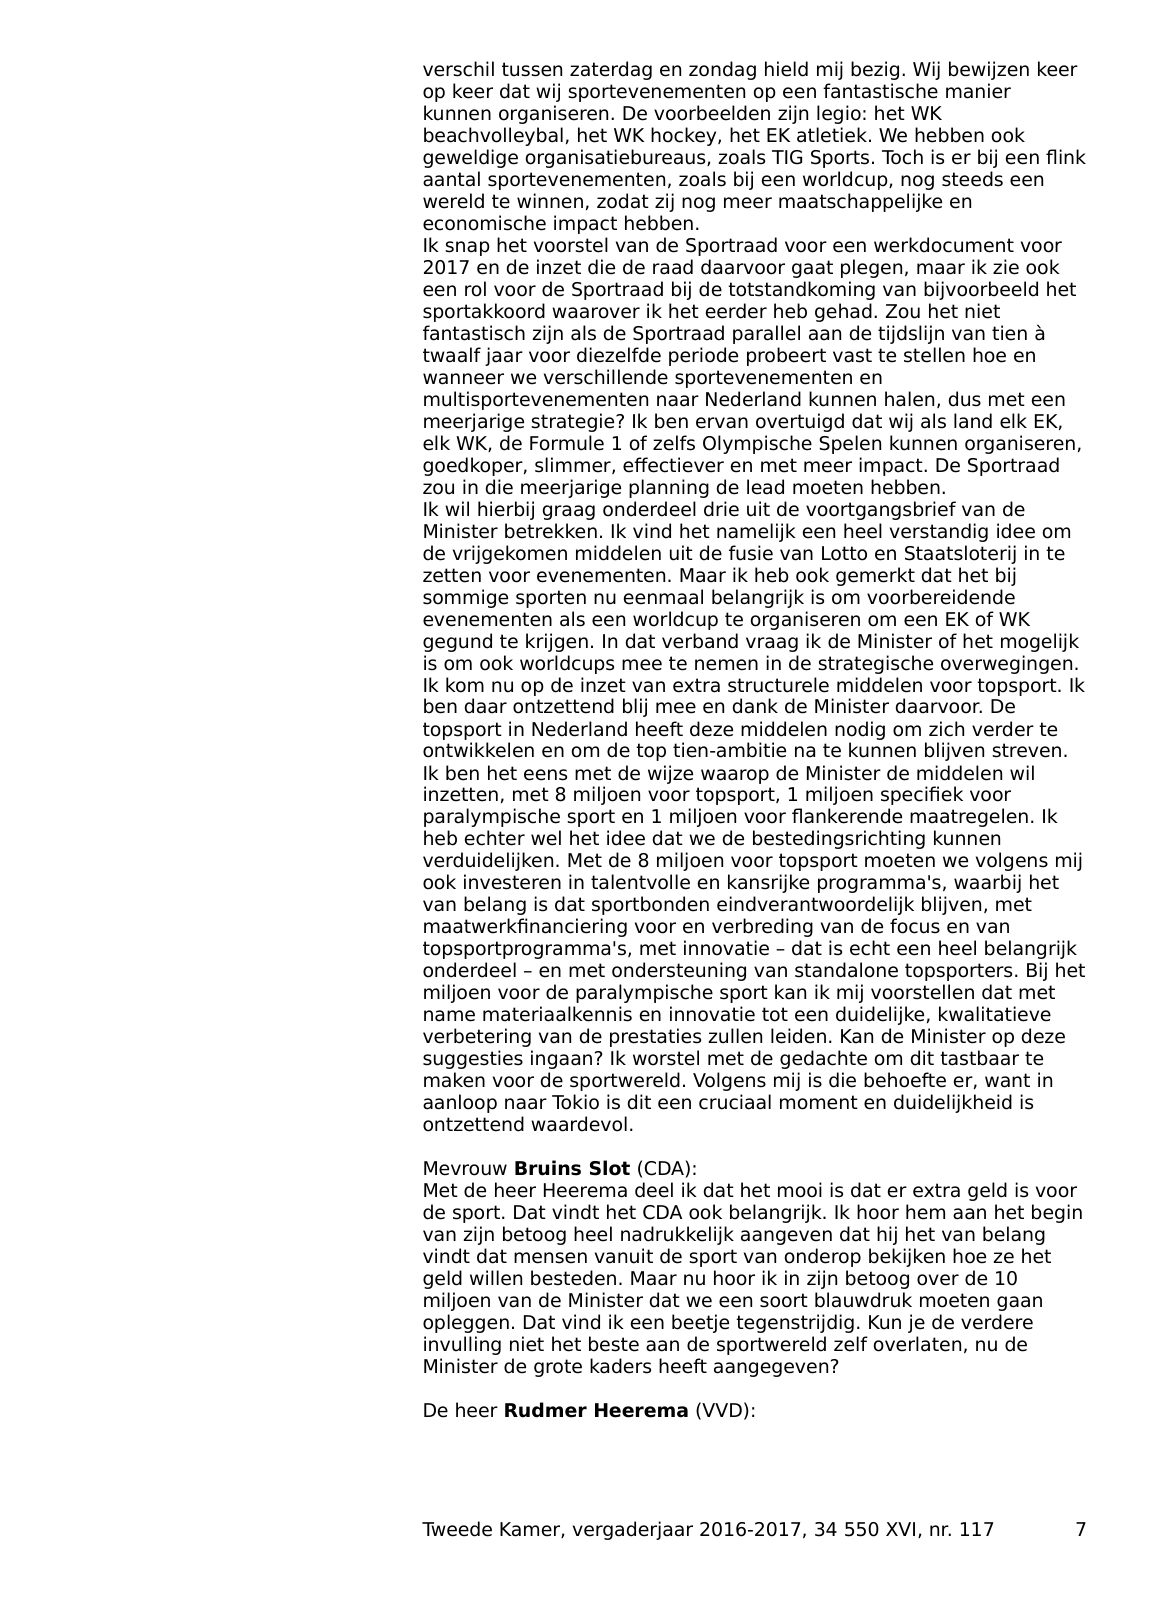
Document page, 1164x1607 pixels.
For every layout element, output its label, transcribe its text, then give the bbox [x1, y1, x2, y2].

text Ik wil hierbij graag onderdeel drie uit de voortgangsbrief van de Minister betrekken. Ik vind het namelijk een heel verstandig idee om de vrijgekomen middelen uit de fusie van Lotto en Staatsloterij in te zetten voor evenementen. Maar ik heb ook gemerkt dat het bij sommige sporten nu eenmaal belangrijk is om voorbereidende evenementen als een worldcup te organiseren om een EK of WK gegund te krijgen. In dat verband vraag ik de Minister of het mogelijk is om ook worldcups mee te nemen in de strategische overwegingen. [422, 499, 1087, 674]
text verschil tussen zaterdag en zondag hield mij bezig. Wij bewijzen keer op keer dat wij sportevenementen op een fantastische manier kunnen organiseren. De voorbeelden zijn legio: het WK beachvolleybal, het WK hockey, het EK atletiek. We hebben ook geweldige organisatiebureaus, zoals TIG Sports. Toch is er bij een flink aantal sportevenementen, zoals bij een worldcup, nog steeds een wereld te winnen, zodat zij nog meer maatschappelijke en economische impact hebben. [422, 59, 1087, 235]
text Ik kom nu op de inzet van extra structurele middelen voor topsport. Ik ben daar ontzettend blij mee en dank de Minister daarvoor. De topsport in Nederland heeft deze middelen nodig om zich verder te ontwikkelen en om de top tien-ambitie na te kunnen blijven streven. Ik ben het eens met de wijze waarop de Minister de middelen wil inzetten, met 8 miljoen voor topsport, 1 miljoen specifiek voor paralympische sport en 1 miljoen voor flankerende maatregelen. Ik heb echter wel het idee dat we de bestedingsrichting kunnen verduidelijken. Met de 8 miljoen voor topsport moeten we volgens mij ook investeren in talentvolle en kansrijke programma's, waarbij het van belang is dat sportbonden eindverantwoordelijk blijven, met maatwerkfinanciering voor en verbreding van de focus en van topsportprogramma's, met innovatie – dat is echt een heel belangrijk onderdeel – en met ondersteuning van standalone topsporters. Bij het miljoen voor de paralympische sport kan ik mij voorstellen dat met name materiaalkennis en innovatie tot een duidelijke, kwalitatieve verbetering van de prestaties zullen leiden. Kan de Minister op deze suggesties ingaan? Ik worstel met de gedachte om dit tastbaar te maken voor de sportwereld. Volgens mij is die behoefte er, want in aanloop naar Tokio is dit een cruciaal moment en duidelijkheid is ontzettend waardevol. [422, 674, 1087, 1136]
text Ik snap het voorstel van de Sportraad voor een werkdocument voor 2017 en de inzet die de raad daarvoor gaat plegen, maar ik zie ook een rol voor de Sportraad bij de totstandkoming van bijvoorbeeld het sportakkoord waarover ik het eerder heb gehad. Zou het niet fantastisch zijn als de Sportraad parallel aan de tijdslijn van tien à twaalf jaar voor diezelfde periode probeert vast te stellen hoe en wanneer we verschillende sportevenementen en multisportevenementen naar Nederland kunnen halen, dus met een meerjarige strategie? Ik ben ervan overtuigd dat wij als land elk EK, elk WK, de Formule 1 of zelfs Olympische Spelen kunnen organiseren, goedkoper, slimmer, effectiever en met meer impact. De Sportraad zou in die meerjarige planning de lead moeten hebben. [422, 235, 1087, 499]
text De heer Rudmer Heerema (VVD): [422, 1400, 1087, 1422]
text Mevrouw Bruins Slot (CDA): [422, 1158, 1087, 1180]
text Met de heer Heerema deel ik dat het mooi is dat er extra geld is voor de sport. Dat vindt het CDA ook belangrijk. Ik hoor hem aan het begin van zijn betoog heel nadrukkelijk aangeven dat hij het van belang vindt dat mensen vanuit de sport van onderop bekijken hoe ze het geld willen besteden. Maar nu hoor ik in zijn betoog over de 10 miljoen van de Minister dat we een soort blauwdruk moeten gaan opleggen. Dat vind ik een beetje tegenstrijdig. Kun je de verdere invulling niet het beste aan de sportwereld zelf overlaten, nu de Minister de grote kaders heeft aangegeven? [422, 1180, 1087, 1378]
